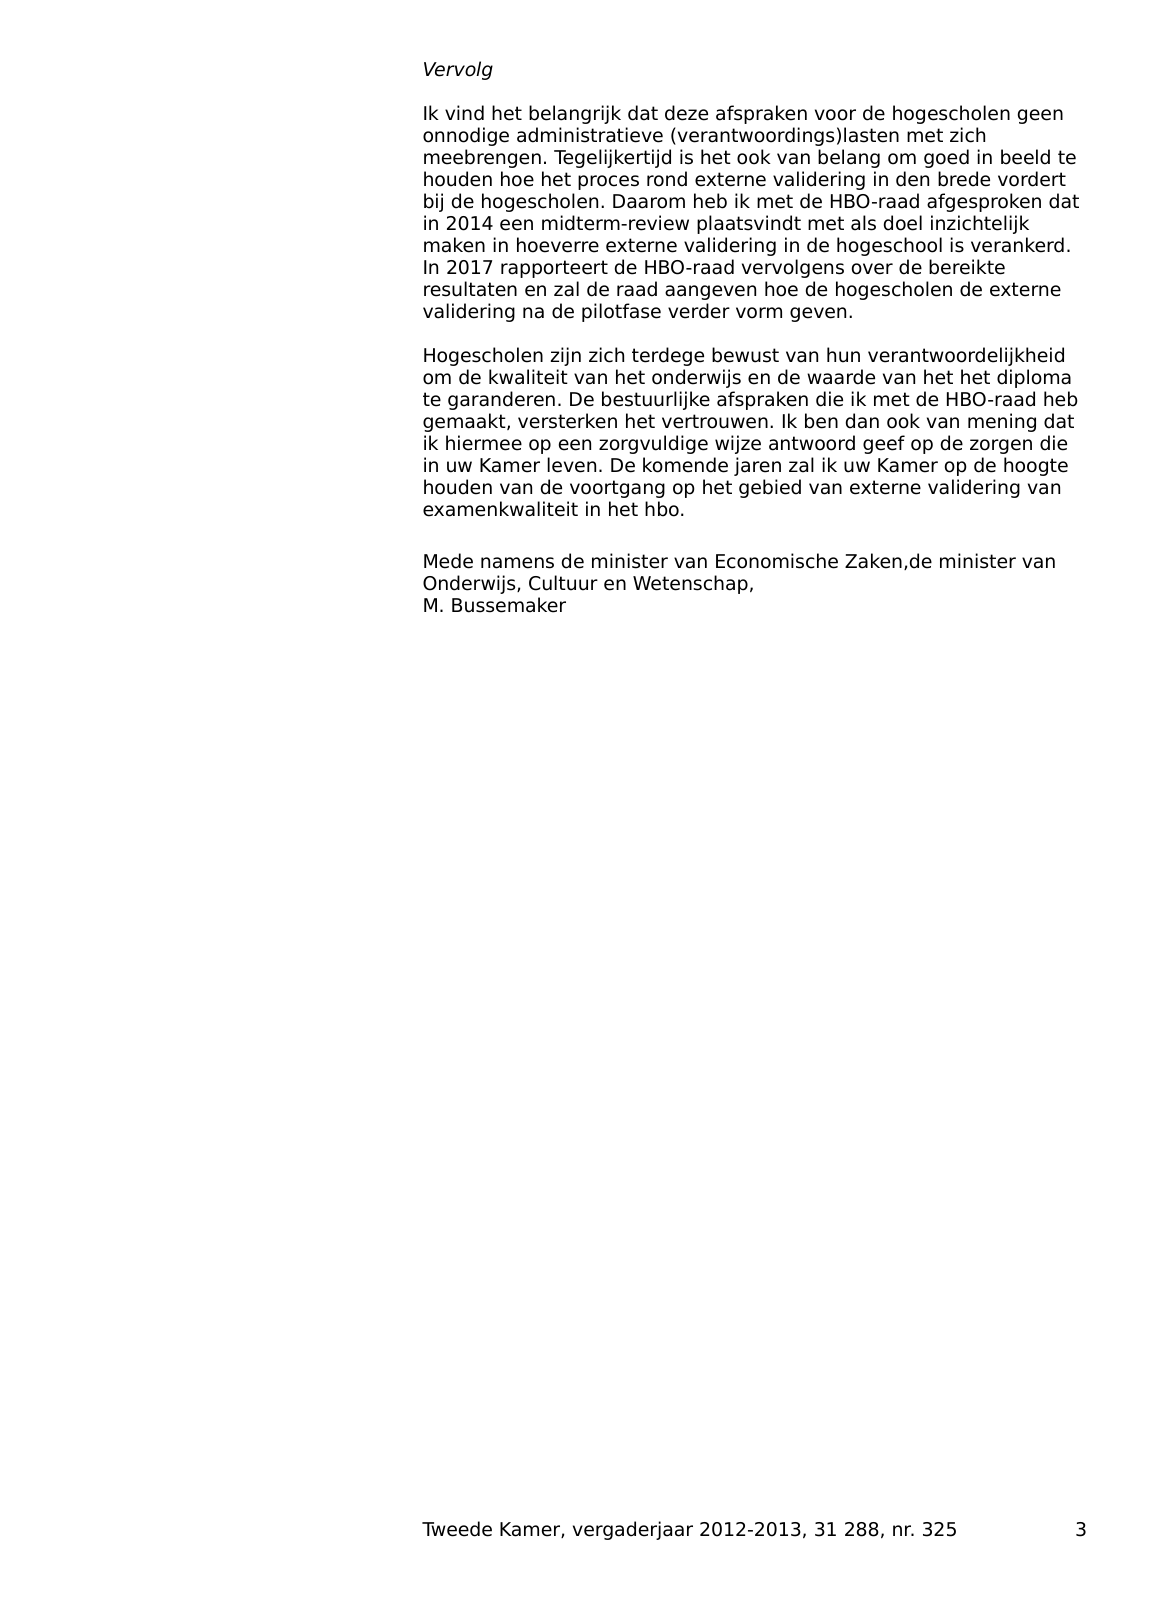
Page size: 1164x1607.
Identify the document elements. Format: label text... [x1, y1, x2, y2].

text Hogescholen zijn zich terdege bewust van hun verantwoordelijkheid om de kwaliteit van het onderwijs en de waarde van het het diploma te garanderen. De bestuurlijke afspraken die ik met de HBO-raad heb gemaakt, versterken het vertrouwen. Ik ben dan ook van mening dat ik hiermee op een zorgvuldige wijze antwoord geef op de zorgen die in uw Kamer leven. De komende jaren zal ik uw Kamer op de hoogte houden van de voortgang op het gebied van externe validering van examenkwaliteit in het hbo. [422, 345, 1087, 521]
text Ik vind het belangrijk dat deze afspraken voor de hogescholen geen onnodige administratieve (verantwoordings)lasten met zich meebrengen. Tegelijkertijd is het ook van belang om goed in beeld te houden hoe het proces rond externe validering in den brede vordert bij de hogescholen. Daarom heb ik met de HBO-raad afgesproken dat in 2014 een midterm-review plaatsvindt met als doel inzichtelijk maken in hoeverre externe validering in de hogeschool is verankerd. In 2017 rapporteert de HBO-raad vervolgens over de bereikte resultaten en zal de raad aangeven hoe de hogescholen de externe validering na de pilotfase verder vorm geven. [422, 103, 1087, 323]
text Mede namens de minister van Economische Zaken,de minister van Onderwijs, Cultuur en Wetenschap, M. Bussemaker [422, 551, 1087, 617]
subtitle Vervolg [422, 59, 1087, 81]
